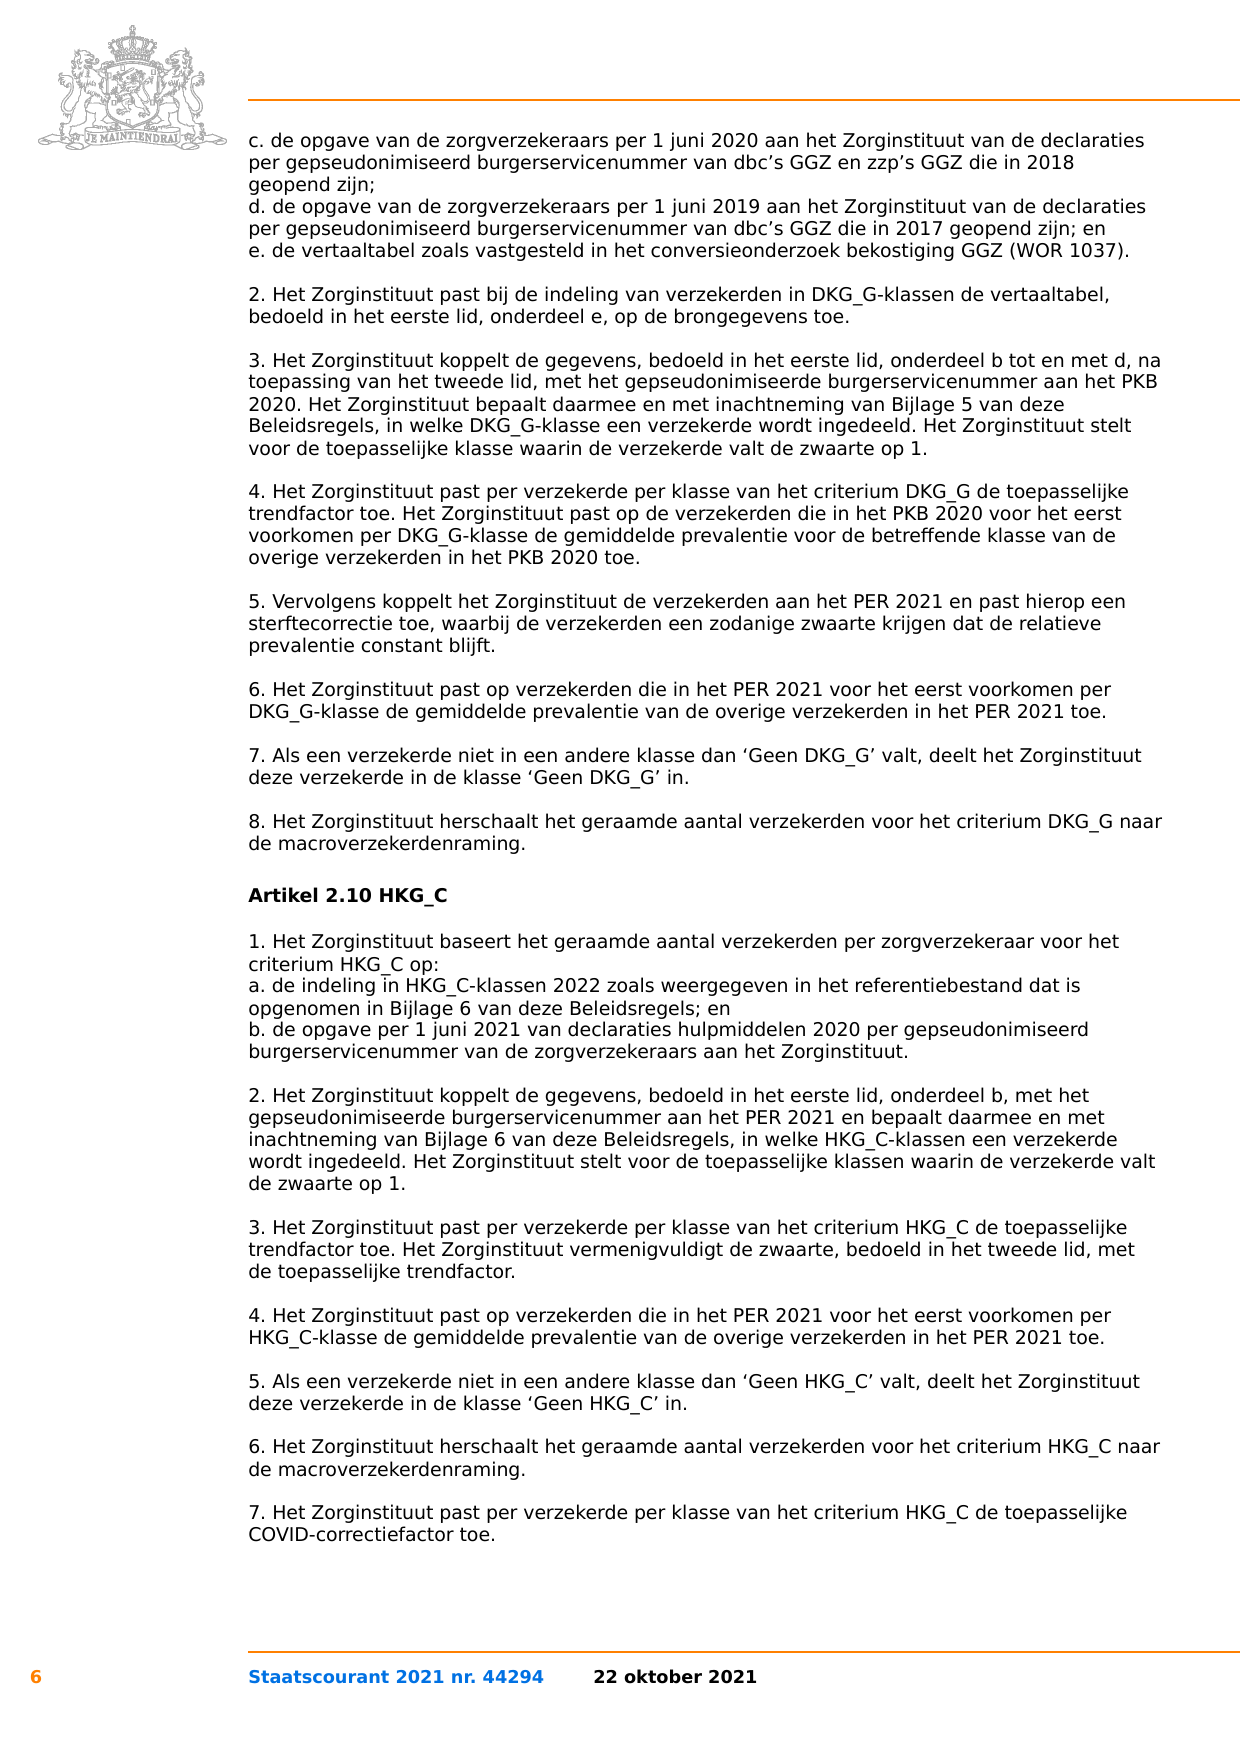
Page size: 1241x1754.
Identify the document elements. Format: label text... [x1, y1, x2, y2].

text 2. Het Zorginstituut koppelt de gegevens, bedoeld in het eerste lid, onderdeel b, met het gepseudonimiseerde burgerservicenummer aan het PER 2021 en bepaalt daarmee en met inachtneming van Bijlage 6 van deze Beleidsregels, in welke HKG_C-klassen een verzekerde wordt ingedeeld. Het Zorginstituut stelt voor de toepasselijke klassen waarin de verzekerde valt de zwaarte op 1. [248, 1085, 1163, 1195]
text 3. Het Zorginstituut koppelt de gegevens, bedoeld in het eerste lid, onderdeel b tot en met d, na toepassing van het tweede lid, met het gepseudonimiseerde burgerservicenummer aan het PKB 2020. Het Zorginstituut bepaalt daarmee en met inachtneming van Bijlage 5 van deze Beleidsregels, in welke DKG_G-klasse een verzekerde wordt ingedeeld. Het Zorginstituut stelt voor de toepasselijke klasse waarin de verzekerde valt de zwaarte op 1. [248, 349, 1163, 459]
text 7. Als een verzekerde niet in een andere klasse dan ‘Geen DKG_G’ valt, deelt het Zorginstituut deze verzekerde in de klasse ‘Geen DKG_G’ in. [248, 745, 1163, 789]
text 4. Het Zorginstituut past per verzekerde per klasse van het criterium DKG_G de toepasselijke trendfactor toe. Het Zorginstituut past op de verzekerden die in het PKB 2020 voor het eerst voorkomen per DKG_G-klasse de gemiddelde prevalentie voor de betreffende klasse van de overige verzekerden in het PKB 2020 toe. [248, 481, 1163, 569]
text 2. Het Zorginstituut past bij de indeling van verzekerden in DKG_G-klassen de vertaaltabel, bedoeld in het eerste lid, onderdeel e, op de brongegevens toe. [248, 284, 1163, 328]
subtitle Artikel 2.10 HKG_C [248, 884, 1163, 906]
text b. de opgave per 1 juni 2021 van declaraties hulpmiddelen 2020 per gepseudonimiseerd burgerservicenummer van de zorgverzekeraars aan het Zorginstituut. [248, 1019, 1163, 1063]
text e. de vertaaltabel zoals vastgesteld in het conversieonderzoek bekostiging GGZ (WOR 1037). [248, 240, 1163, 262]
text 1. Het Zorginstituut baseert het geraamde aantal verzekerden per zorgverzekeraar voor het criterium HKG_C op: [248, 931, 1163, 975]
picture [38, 25, 227, 150]
text 6. Het Zorginstituut herschaalt het geraamde aantal verzekerden voor het criterium HKG_C naar de macroverzekerdenraming. [248, 1436, 1163, 1480]
text 3. Het Zorginstituut past per verzekerde per klasse van het criterium HKG_C de toepasselijke trendfactor toe. Het Zorginstituut vermenigvuldigt de zwaarte, bedoeld in het tweede lid, met de toepasselijke trendfactor. [248, 1217, 1163, 1283]
text 7. Het Zorginstituut past per verzekerde per klasse van het criterium HKG_C de toepasselijke COVID-correctiefactor toe. [248, 1502, 1163, 1546]
text 4. Het Zorginstituut past op verzekerden die in het PER 2021 voor het eerst voorkomen per HKG_C-klasse de gemiddelde prevalentie van de overige verzekerden in het PER 2021 toe. [248, 1305, 1163, 1349]
text 8. Het Zorginstituut herschaalt het geraamde aantal verzekerden voor het criterium DKG_G naar de macroverzekerdenraming. [248, 811, 1163, 854]
text d. de opgave van de zorgverzekeraars per 1 juni 2019 aan het Zorginstituut van de declaraties per gepseudonimiseerd burgerservicenummer van dbc’s GGZ die in 2017 geopend zijn; en [248, 196, 1163, 240]
text 5. Vervolgens koppelt het Zorginstituut de verzekerden aan het PER 2021 en past hierop een sterftecorrectie toe, waarbij de verzekerden een zodanige zwaarte krijgen dat de relatieve prevalentie constant blijft. [248, 591, 1163, 657]
text 6. Het Zorginstituut past op verzekerden die in het PER 2021 voor het eerst voorkomen per DKG_G-klasse de gemiddelde prevalentie van de overige verzekerden in het PER 2021 toe. [248, 679, 1163, 723]
text a. de indeling in HKG_C-klassen 2022 zoals weergegeven in het referentiebestand dat is opgenomen in Bijlage 6 van deze Beleidsregels; en [248, 975, 1163, 1019]
text 5. Als een verzekerde niet in een andere klasse dan ‘Geen HKG_C’ valt, deelt het Zorginstituut deze verzekerde in de klasse ‘Geen HKG_C’ in. [248, 1371, 1163, 1414]
text c. de opgave van de zorgverzekeraars per 1 juni 2020 aan het Zorginstituut van de declaraties per gepseudonimiseerd burgerservicenummer van dbc’s GGZ en zzp’s GGZ die in 2018 geopend zijn; [248, 130, 1163, 196]
